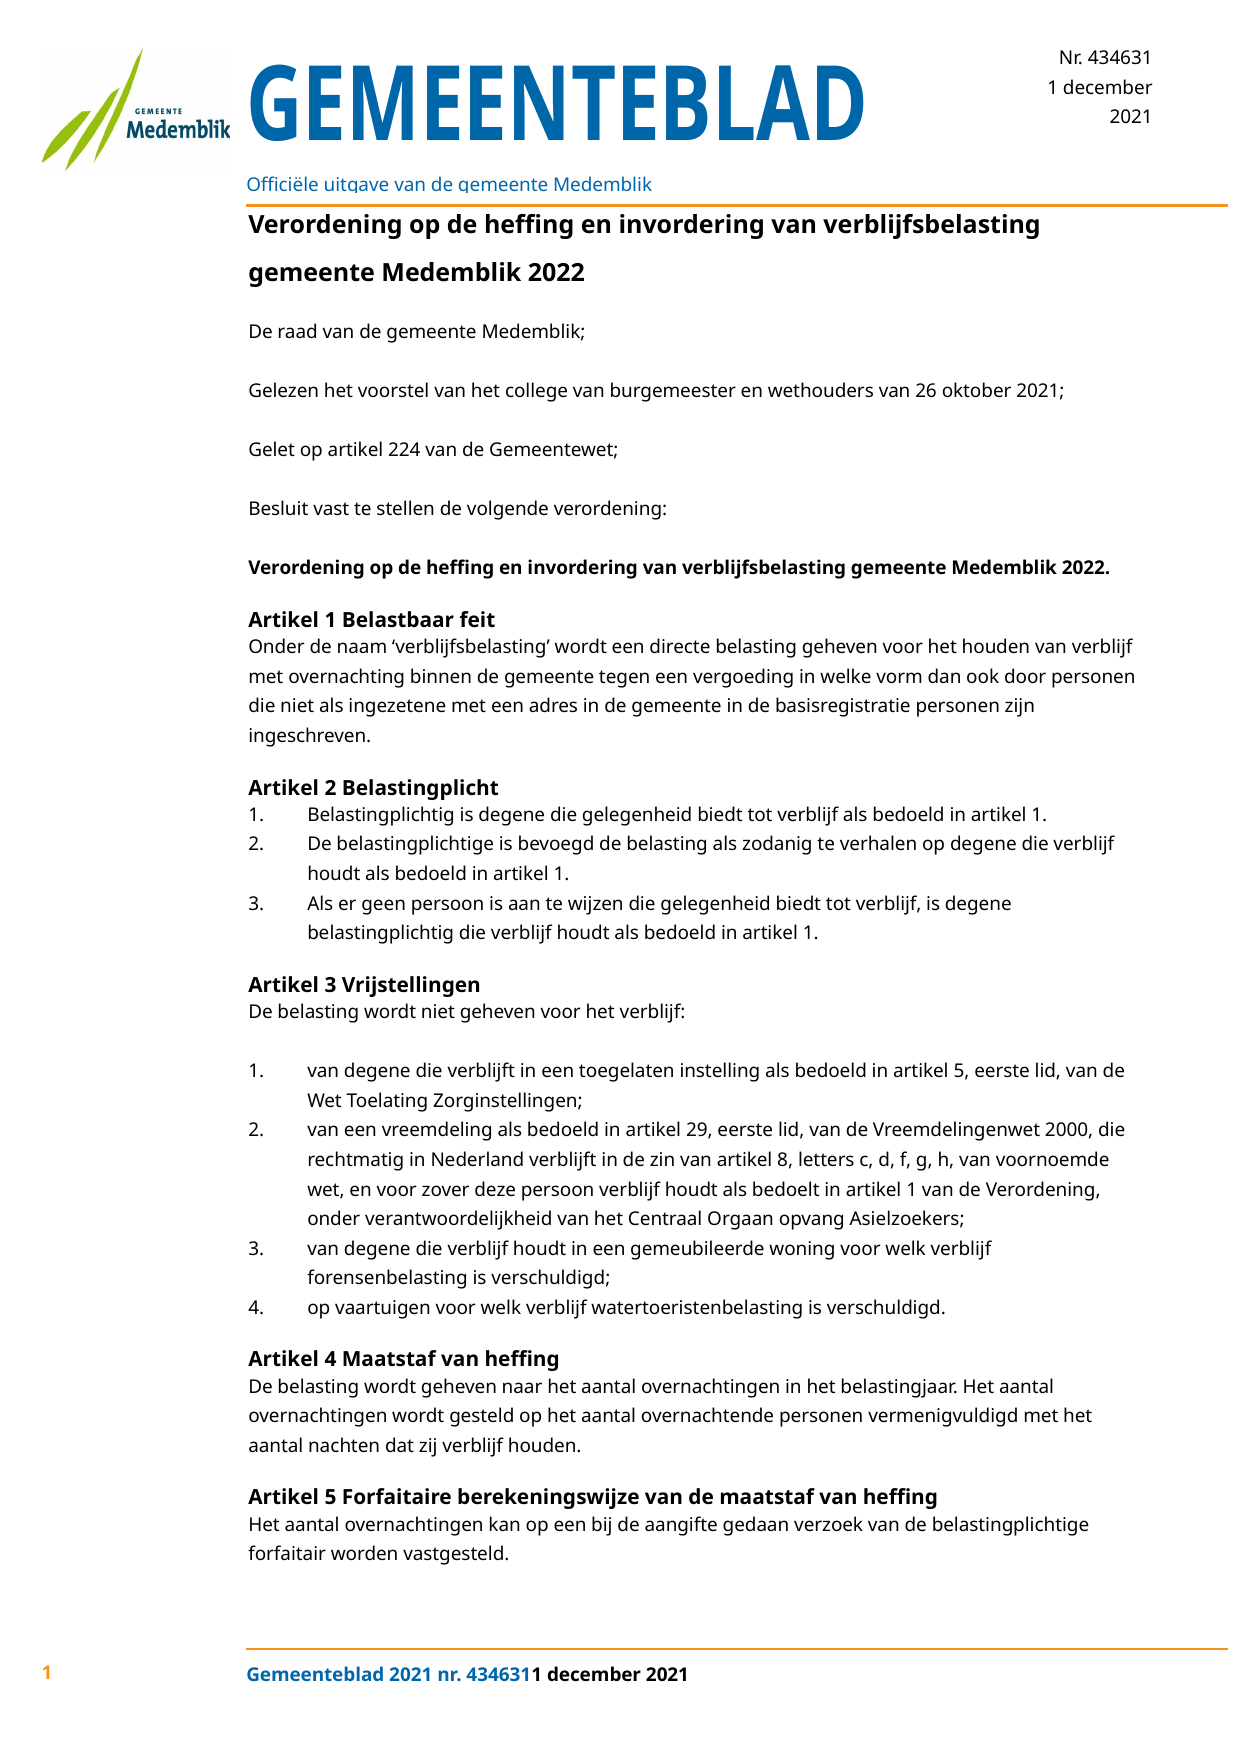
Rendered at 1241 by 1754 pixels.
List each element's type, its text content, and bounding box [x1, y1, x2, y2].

text Artikel 4 Maatstaf van heffing [248, 1344, 1152, 1373]
text Besluit vast te stellen de volgende verordening: [248, 495, 1152, 521]
picture [41, 47, 231, 172]
text Artikel 1 Belastbaar feit [248, 605, 1152, 633]
text Gelet op artikel 224 van de Gemeentewet; [248, 436, 1152, 462]
text Artikel 3 Vrijstellingen [248, 970, 1152, 998]
list Belastingplichtig is degene die gelegenheid biedt tot verblijf als bedoeld in artikel 1. [248, 801, 1152, 827]
list De belastingplichtige is bevoegd de belasting als zodanig te verhalen op degene die verblijf houdt als bedoeld in artikel 1. [248, 831, 1152, 886]
text Artikel 2 Belastingplicht [248, 773, 1152, 801]
text De belasting wordt geheven naar het aantal overnachtingen in het belastingjaar. Het aantal overnachtingen wordt gesteld op het aantal overnachtende personen vermenigvuldigd met het aantal nachten dat zij verblijf houden. [248, 1373, 1152, 1458]
list Als er geen persoon is aan te wijzen die gelegenheid biedt tot verblijf, is degene belastingplichtig die verblijf houdt als bedoeld in artikel 1. [248, 890, 1152, 945]
list van degene die verblijf houdt in een gemeubileerde woning voor welk verblijf forensenbelasting is verschuldigd; [248, 1235, 1152, 1290]
text De belasting wordt niet geheven voor het verblijf: [248, 998, 1152, 1024]
list op vaartuigen voor welk verblijf watertoeristenbelasting is verschuldigd. [248, 1294, 1152, 1320]
text De raad van de gemeente Medemblik; [248, 318, 1152, 344]
text Artikel 5 Forfaitaire berekeningswijze van de maatstaf van heffing [248, 1482, 1152, 1511]
list van degene die verblijft in een toegelaten instelling als bedoeld in artikel 5, eerste lid, van de Wet Toelating Zorginstellingen; [248, 1057, 1152, 1113]
text Gelezen het voorstel van het college van burgemeester en wethouders van 26 oktober 2021; [248, 377, 1152, 403]
text Het aantal overnachtingen kan op een bij de aangifte gedaan verzoek van de belastingplichtige forfaitair worden vastgesteld. [248, 1511, 1152, 1566]
list van een vreemdeling als bedoeld in artikel 29, eerste lid, van de Vreemdelingenwet 2000, die rechtmatig in Nederland verblijft in de zin van artikel 8, letters c, d, f, g, h, van voornoemde wet, en voor zover deze persoon verblijf houdt als bedoelt in artikel 1 van de Verordening, onder verantwoordelijkheid van het Centraal Orgaan opvang Asielzoekers; [248, 1117, 1152, 1231]
text Onder de naam ‘verblijfsbelasting’ wordt een directe belasting geheven voor het houden van verblijf met overnachting binnen de gemeente tegen een vergoeding in welke vorm dan ook door personen die niet als ingezetene met een adres in de gemeente in de basisregistratie personen zijn ingeschreven. [248, 633, 1152, 748]
text Verordening op de heffing en invordering van verblijfsbelasting gemeente Medemblik 2022 [248, 207, 1152, 288]
text Verordening op de heffing en invordering van verblijfsbelasting gemeente Medemblik 2022. [248, 554, 1152, 580]
